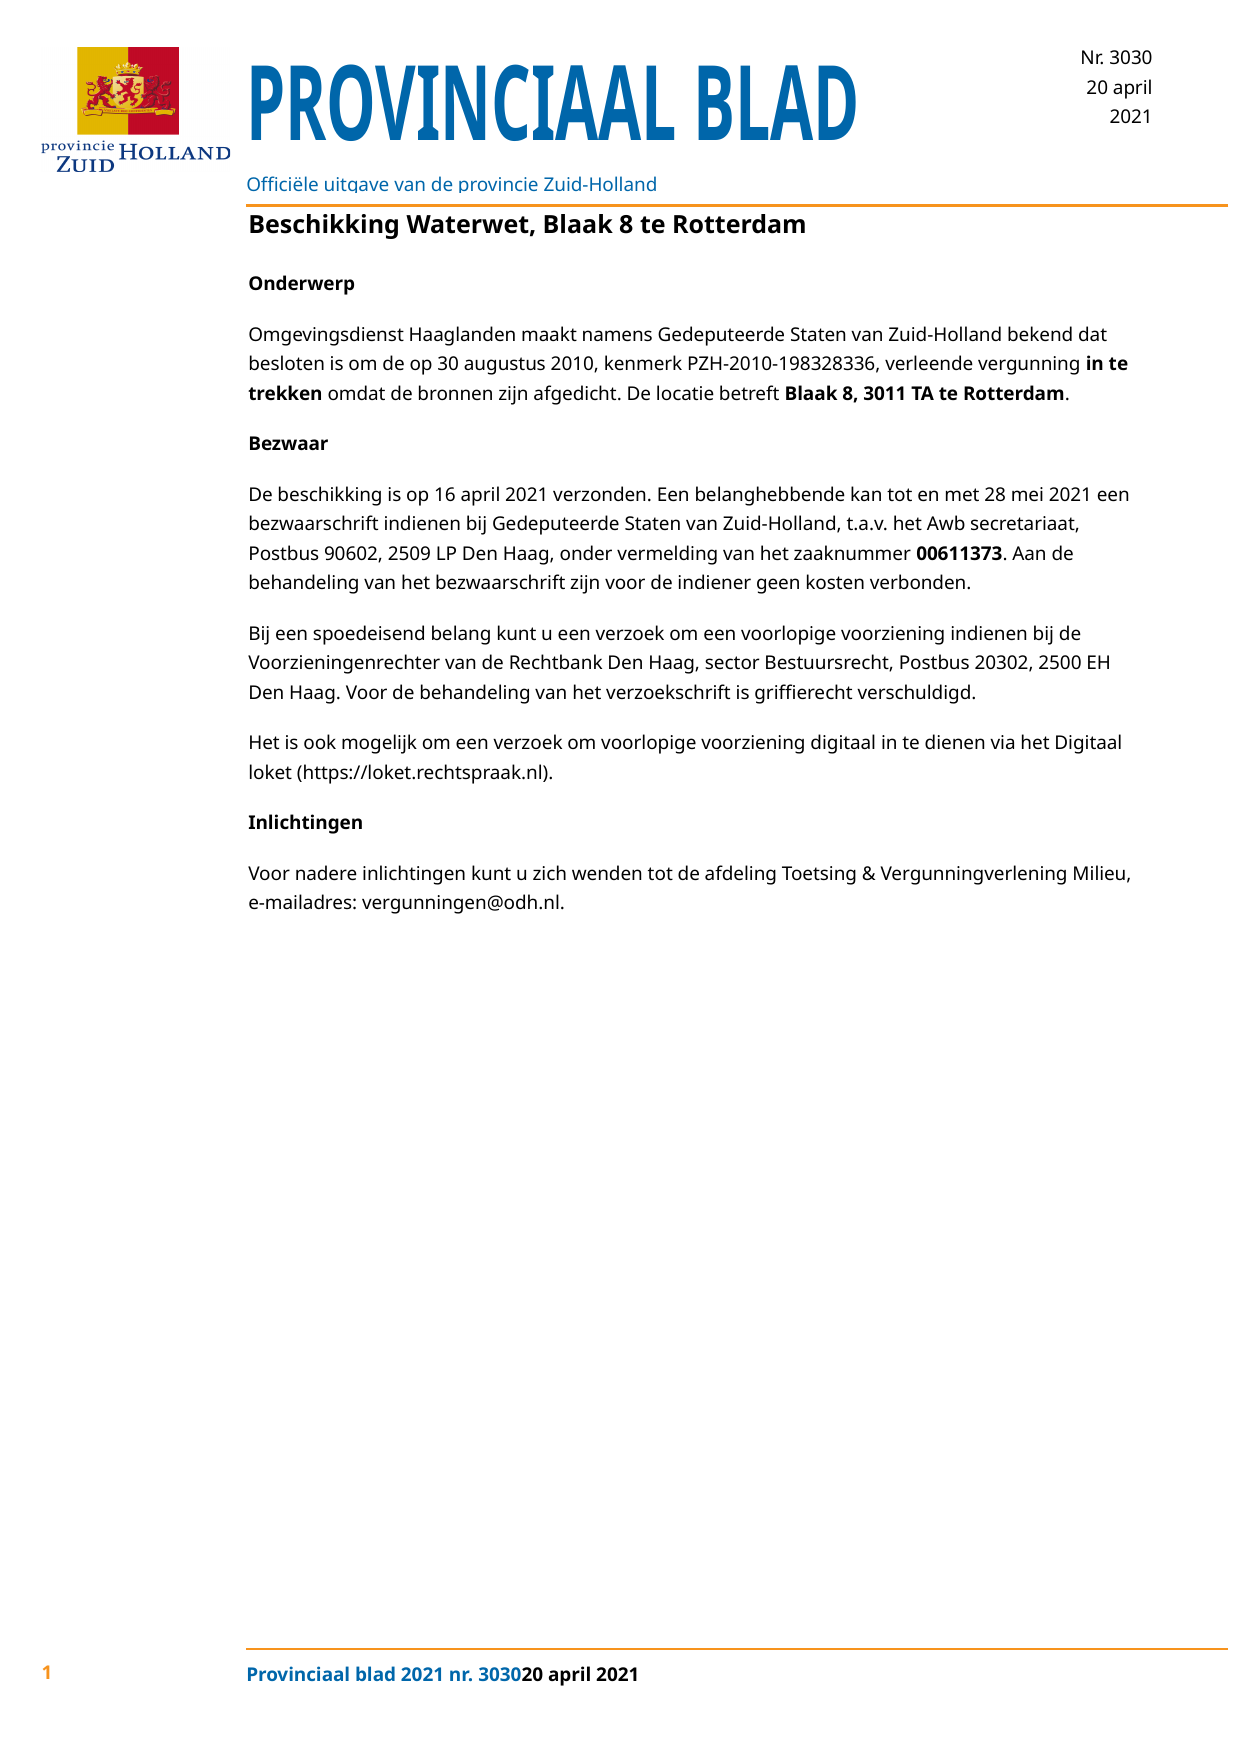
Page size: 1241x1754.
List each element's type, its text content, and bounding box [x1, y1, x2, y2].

text Voor nadere inlichtingen kunt u zich wenden tot de afdeling Toetsing & Vergunningverlening Milieu, e-mailadres: vergunningen@odh.nl. [248, 860, 1152, 915]
text Onderwerp [248, 270, 1152, 296]
text Inlichtingen [248, 809, 1152, 835]
text Het is ook mogelijk om een verzoek om voorlopige voorziening digitaal in te dienen via het Digitaal loket (https://loket.rechtspraak.nl). [248, 729, 1152, 785]
text Bezwaar [248, 430, 1152, 456]
text Omgevingsdienst Haaglanden maakt namens Gedeputeerde Staten van Zuid-Holland bekend dat besloten is om de op 30 augustus 2010, kenmerk PZH-2010-198328336, verleende vergunning in te trekken omdat de bronnen zijn afgedicht. De locatie betreft Blaak 8, 3011 TA te Rotterdam. [248, 321, 1152, 406]
text De beschikking is op 16 april 2021 verzonden. Een belanghebbende kan tot en met 28 mei 2021 een bezwaarschrift indienen bij Gedeputeerde Staten van Zuid-Holland, t.a.v. het Awb secretariaat, Postbus 90602, 2509 LP Den Haag, onder vermelding van het zaaknummer 00611373. Aan de behandeling van het bezwaarschrift zijn voor de indiener geen kosten verbonden. [248, 481, 1152, 595]
text Beschikking Waterwet, Blaak 8 te Rotterdam [248, 207, 1152, 241]
picture [41, 47, 231, 172]
text Bij een spoedeisend belang kunt u een verzoek om een voorlopige voorziening indienen bij de Voorzieningenrechter van de Rechtbank Den Haag, sector Bestuursrecht, Postbus 20302, 2500 EH Den Haag. Voor de behandeling van het verzoekschrift is griffierecht verschuldigd. [248, 620, 1152, 705]
